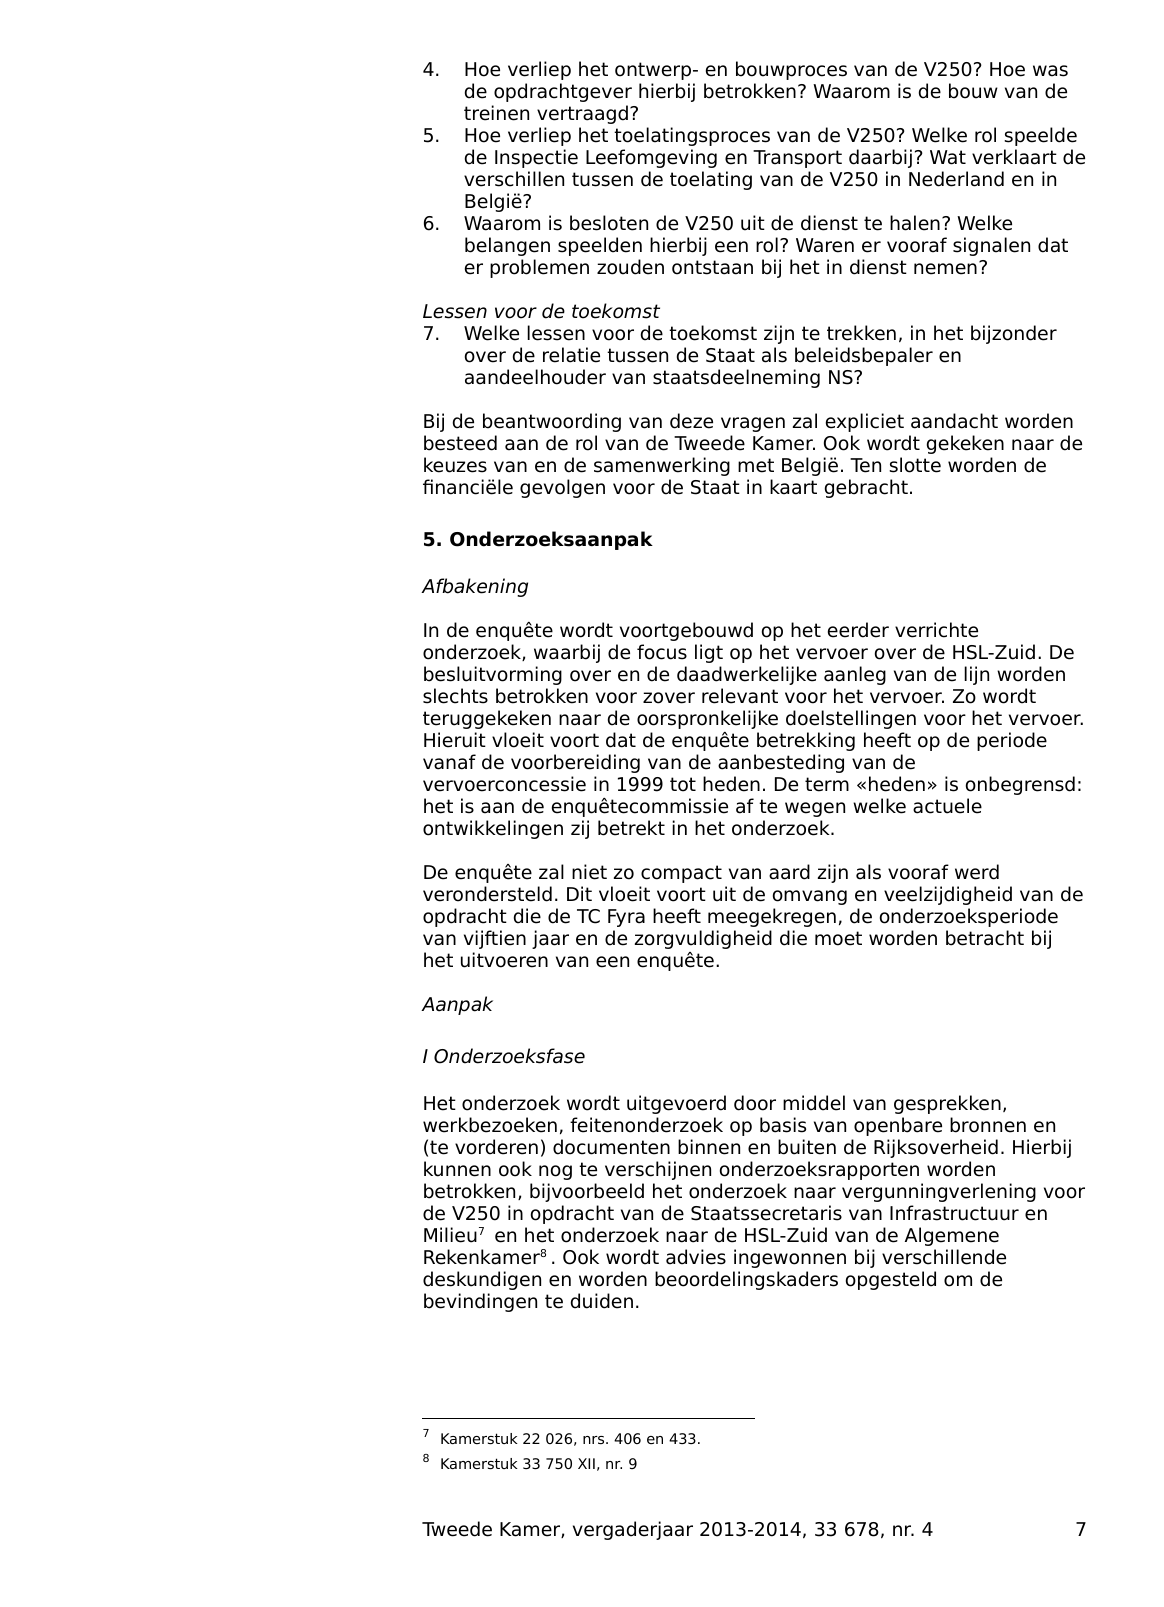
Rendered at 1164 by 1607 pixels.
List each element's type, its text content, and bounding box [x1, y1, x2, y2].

text 7. Welke lessen voor de toekomst zijn te trekken, in het bijzonder over de relatie tussen de Staat als beleidsbepaler en aandeelhouder van staatsdeelneming NS? [422, 323, 1087, 389]
subtitle Aanpak [422, 994, 1087, 1016]
text Bij de beantwoording van deze vragen zal expliciet aandacht worden besteed aan de rol van de Tweede Kamer. Ook wordt gekeken naar de keuzes van en de samenwerking met België. Ten slotte worden de financiële gevolgen voor de Staat in kaart gebracht. [422, 411, 1087, 499]
subtitle I Onderzoeksfase [422, 1046, 1087, 1068]
subtitle Lessen voor de toekomst [422, 301, 1087, 323]
subtitle 5. Onderzoeksaanpak [422, 529, 1087, 551]
text In de enquête wordt voortgebouwd op het eerder verrichte onderzoek, waarbij de focus ligt op het vervoer over de HSL-Zuid. De besluitvorming over en de daadwerkelijke aanleg van de lijn worden slechts betrokken voor zover relevant voor het vervoer. Zo wordt teruggekeken naar de oorspronkelijke doelstellingen voor het vervoer. Hieruit vloeit voort dat de enquête betrekking heeft op de periode vanaf de voorbereiding van de aanbesteding van de vervoerconcessie in 1999 tot heden. De term «heden» is onbegrensd: het is aan de enquêtecommissie af te wegen welke actuele ontwikkelingen zij betrekt in het onderzoek. [422, 620, 1087, 840]
text Kamerstuk 33 750 XII, nr. 9 [422, 1452, 1087, 1474]
subtitle Afbakening [422, 576, 1087, 598]
text Kamerstuk 22 026, nrs. 406 en 433. [422, 1427, 1087, 1449]
text 6. Waarom is besloten de V250 uit de dienst te halen? Welke belangen speelden hierbij een rol? Waren er vooraf signalen dat er problemen zouden ontstaan bij het in dienst nemen? [422, 213, 1087, 279]
text 4. Hoe verliep het ontwerp- en bouwproces van de V250? Hoe was de opdrachtgever hierbij betrokken? Waarom is de bouw van de treinen vertraagd? [422, 59, 1087, 125]
text 5. Hoe verliep het toelatingsproces van de V250? Welke rol speelde de Inspectie Leefomgeving en Transport daarbij? Wat verklaart de verschillen tussen de toelating van de V250 in Nederland en in België? [422, 125, 1087, 213]
text De enquête zal niet zo compact van aard zijn als vooraf werd verondersteld. Dit vloeit voort uit de omvang en veelzijdigheid van de opdracht die de TC Fyra heeft meegekregen, de onderzoeksperiode van vijftien jaar en de zorgvuldigheid die moet worden betracht bij het uitvoeren van een enquête. [422, 862, 1087, 972]
text Het onderzoek wordt uitgevoerd door middel van gesprekken, werkbezoeken, feitenonderzoek op basis van openbare bronnen en (te vorderen) documenten binnen en buiten de Rijksoverheid. Hierbij kunnen ook nog te verschijnen onderzoeksrapporten worden betrokken, bijvoorbeeld het onderzoek naar vergunningverlening voor de V250 in opdracht van de Staatssecretaris van Infrastructuur en Milieu en het onderzoek naar de HSL-Zuid van de Algemene Rekenkamer. Ook wordt advies ingewonnen bij verschillende deskundigen en worden beoordelingskaders opgesteld om de bevindingen te duiden. [422, 1093, 1087, 1313]
